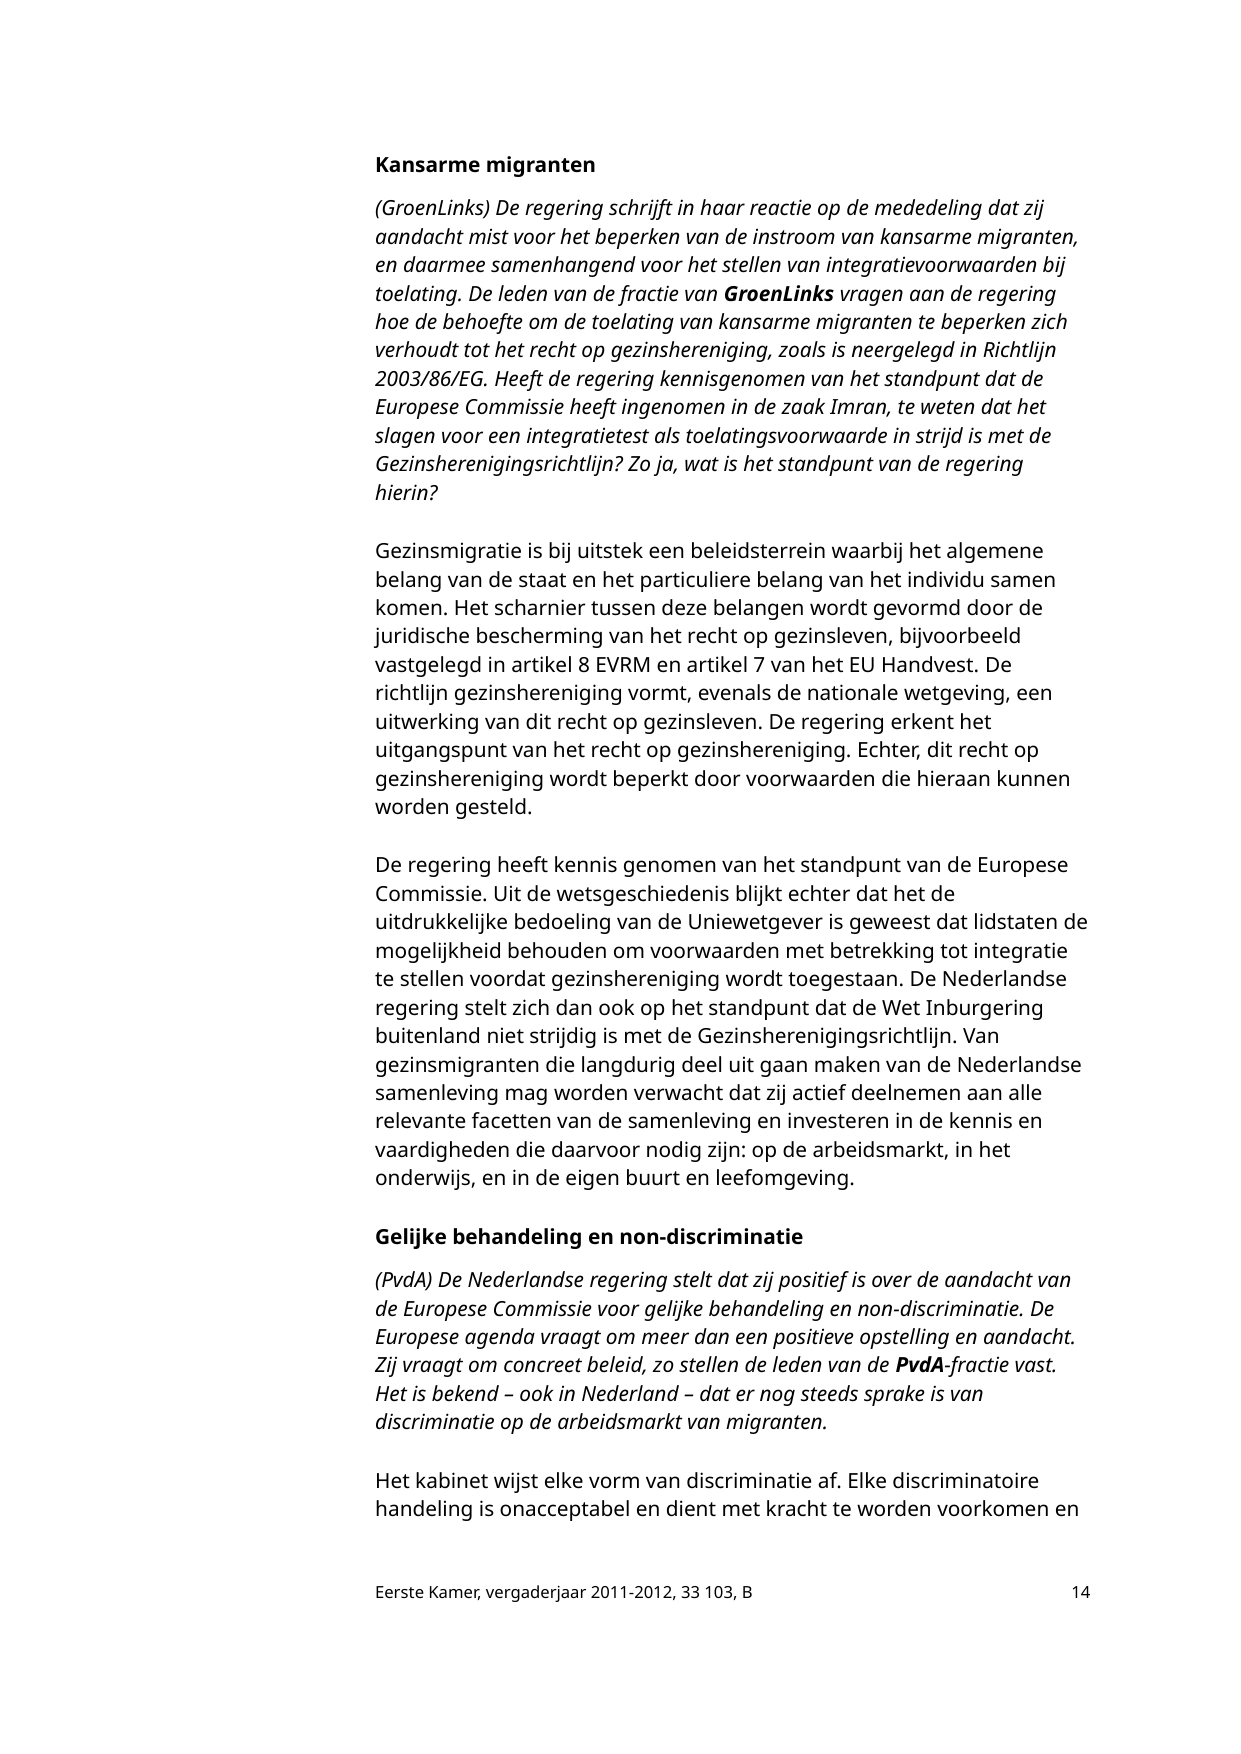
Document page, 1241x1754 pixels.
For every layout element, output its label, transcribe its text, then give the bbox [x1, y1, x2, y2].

text Gezinsmigratie is bij uitstek een beleidsterrein waarbij het algemene belang van de staat en het particuliere belang van het individu samen komen. Het scharnier tussen deze belangen wordt gevormd door de juridische bescherming van het recht op gezinsleven, bijvoorbeeld vastgelegd in artikel 8 EVRM en artikel 7 van het EU Handvest. De richtlijn gezinshereniging vormt, evenals de nationale wetgeving, een uitwerking van dit recht op gezinsleven. De regering erkent het uitgangspunt van het recht op gezinshereniging. Echter, dit recht op gezinshereniging wordt beperkt door voorwaarden die hieraan kunnen worden gesteld. [375, 536, 1090, 821]
text (GroenLinks) De regering schrijft in haar reactie op de mededeling dat zij aandacht mist voor het beperken van de instroom van kansarme migranten, en daarmee samenhangend voor het stellen van integratievoorwaarden bij toelating. De leden van de fractie van GroenLinks vragen aan de regering hoe de behoefte om de toelating van kansarme migranten te beperken zich verhoudt tot het recht op gezinshereniging, zoals is neergelegd in Richtlijn 2003/86/EG. Heeft de regering kennisgenomen van het standpunt dat de Europese Commissie heeft ingenomen in de zaak Imran, te weten dat het slagen voor een integratietest als toelatingsvoorwaarde in strijd is met de Gezinsherenigingsrichtlijn? Zo ja, wat is het standpunt van de regering hierin? [375, 193, 1090, 506]
text (PvdA) De Nederlandse regering stelt dat zij positief is over de aandacht van de Europese Commissie voor gelijke behandeling en non-discriminatie. De Europese agenda vraagt om meer dan een positieve opstelling en aandacht. Zij vraagt om concreet beleid, zo stellen de leden van de PvdA-fractie vast. Het is bekend – ook in Nederland – dat er nog steeds sprake is van discriminatie op de arbeidsmarkt van migranten. [375, 1265, 1090, 1436]
text Het kabinet wijst elke vorm van discriminatie af. Elke discriminatoire handeling is onacceptabel en dient met kracht te worden voorkomen en [375, 1466, 1090, 1523]
text Kansarme migranten [375, 150, 1090, 178]
text Gelijke behandeling en non-discriminatie [375, 1222, 1090, 1250]
text De regering heeft kennis genomen van het standpunt van de Europese Commissie. Uit de wetsgeschiedenis blijkt echter dat het de uitdrukkelijke bedoeling van de Uniewetgever is geweest dat lidstaten de mogelijkheid behouden om voorwaarden met betrekking tot integratie te stellen voordat gezinshereniging wordt toegestaan. De Nederlandse regering stelt zich dan ook op het standpunt dat de Wet Inburgering buitenland niet strijdig is met de Gezinsherenigingsrichtlijn. Van gezinsmigranten die langdurig deel uit gaan maken van de Nederlandse samenleving mag worden verwacht dat zij actief deelnemen aan alle relevante facetten van de samenleving en investeren in de kennis en vaardigheden die daarvoor nodig zijn: op de arbeidsmarkt, in het onderwijs, en in de eigen buurt en leefomgeving. [375, 851, 1090, 1192]
